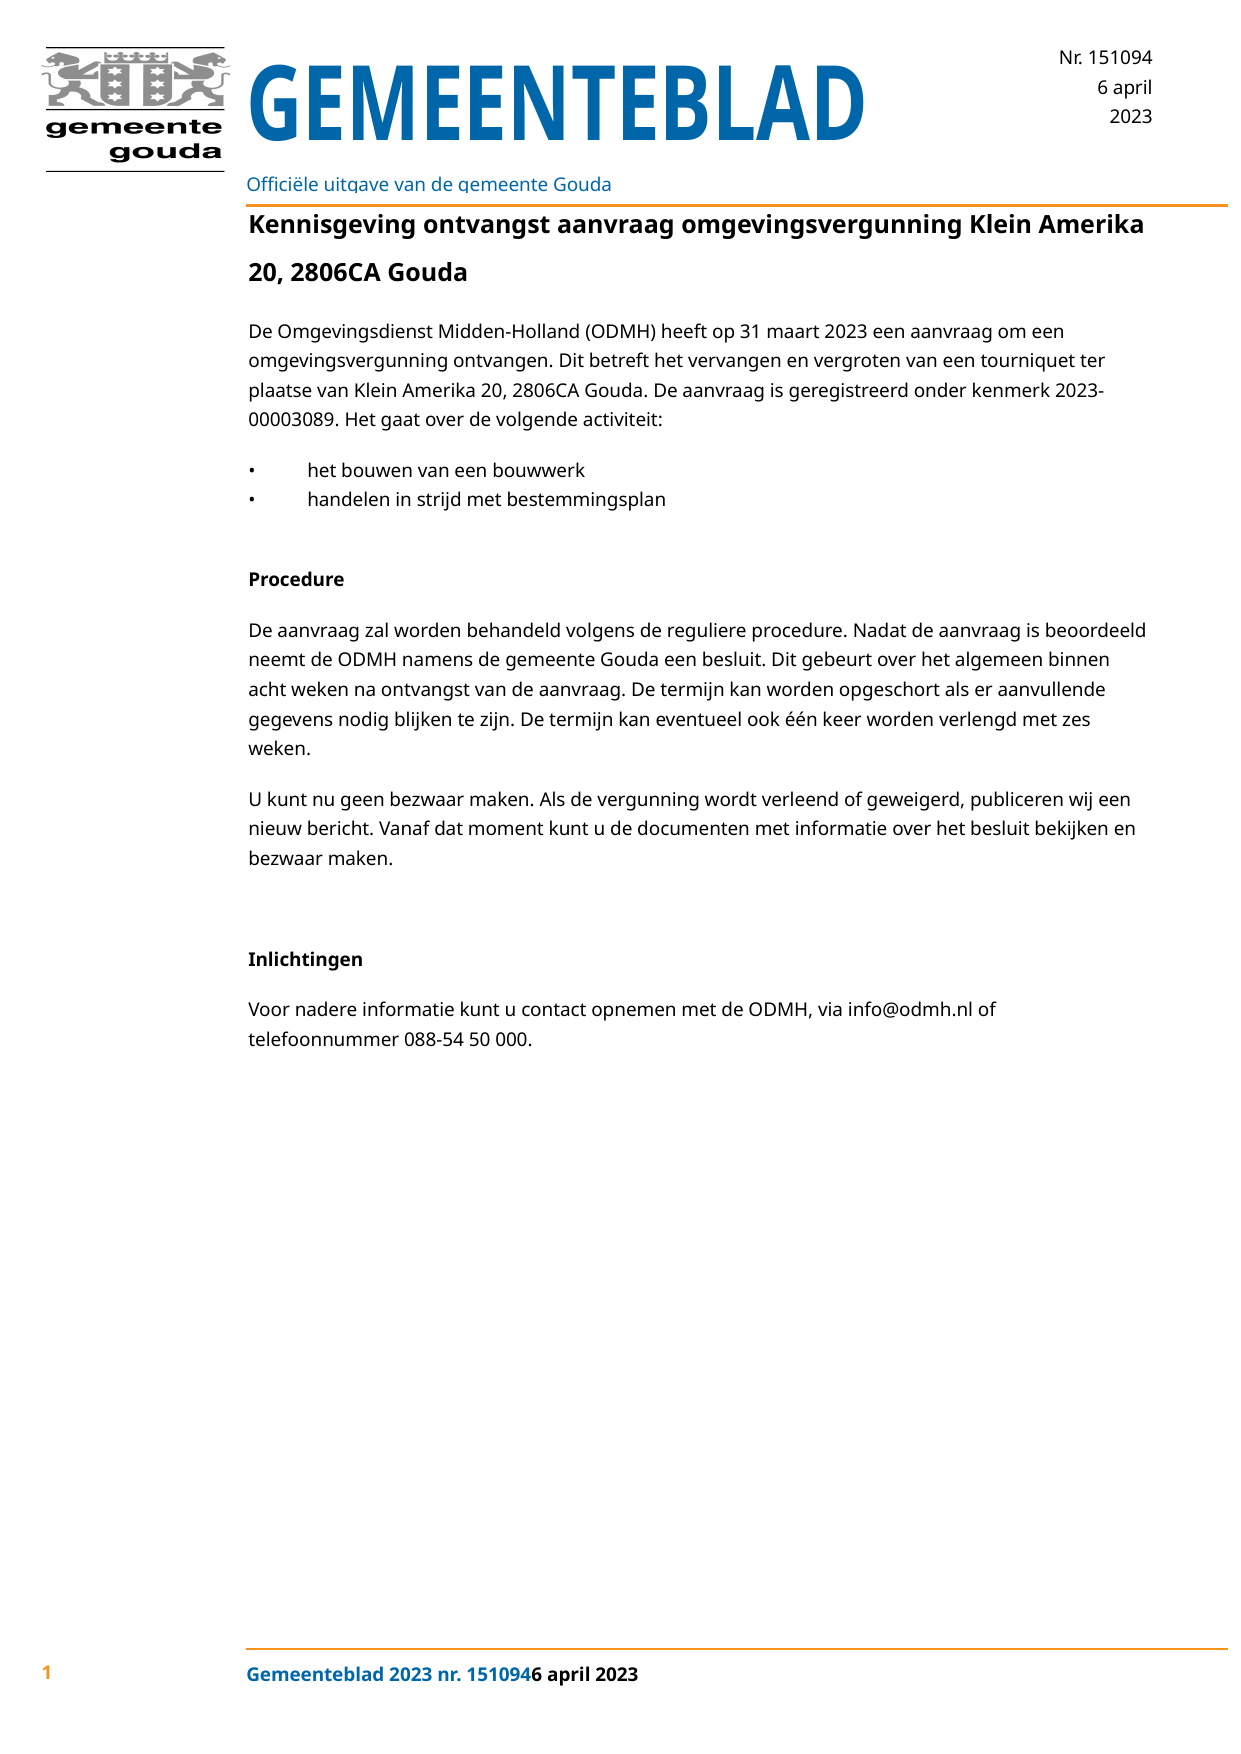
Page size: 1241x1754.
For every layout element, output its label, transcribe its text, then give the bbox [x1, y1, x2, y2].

picture [41, 47, 231, 172]
text Inlichtingen [248, 946, 1152, 972]
list handelen in strijd met bestemmingsplan [248, 487, 1152, 512]
list het bouwen van een bouwwerk [248, 457, 1152, 483]
text De aanvraag zal worden behandeld volgens de reguliere procedure. Nadat de aanvraag is beoordeeld neemt de ODMH namens de gemeente Gouda een besluit. Dit gebeurt over het algemeen binnen acht weken na ontvangst van de aanvraag. De termijn kan worden opgeschort als er aanvullende gegevens nodig blijken te zijn. De termijn kan eventueel ook één keer worden verlengd met zes weken. [248, 617, 1152, 761]
text Voor nadere informatie kunt u contact opnemen met de ODMH, via info@odmh.nl of telefoonnummer 088-54 50 000. [248, 996, 1152, 1052]
text De Omgevingsdienst Midden-Holland (ODMH) heeft op 31 maart 2023 een aanvraag om een omgevingsvergunning ontvangen. Dit betreft het vervangen en vergroten van een tourniquet ter plaatse van Klein Amerika 20, 2806CA Gouda. De aanvraag is geregistreerd onder kenmerk 2023-00003089. Het gaat over de volgende activiteit: [248, 318, 1152, 432]
text Kennisgeving ontvangst aanvraag omgevingsvergunning Klein Amerika 20, 2806CA Gouda [248, 207, 1152, 288]
text Procedure [248, 567, 1152, 592]
text U kunt nu geen bezwaar maken. Als de vergunning wordt verleend of geweigerd, publiceren wij een nieuw bericht. Vanaf dat moment kunt u de documenten met informatie over het besluit bekijken en bezwaar maken. [248, 786, 1152, 871]
